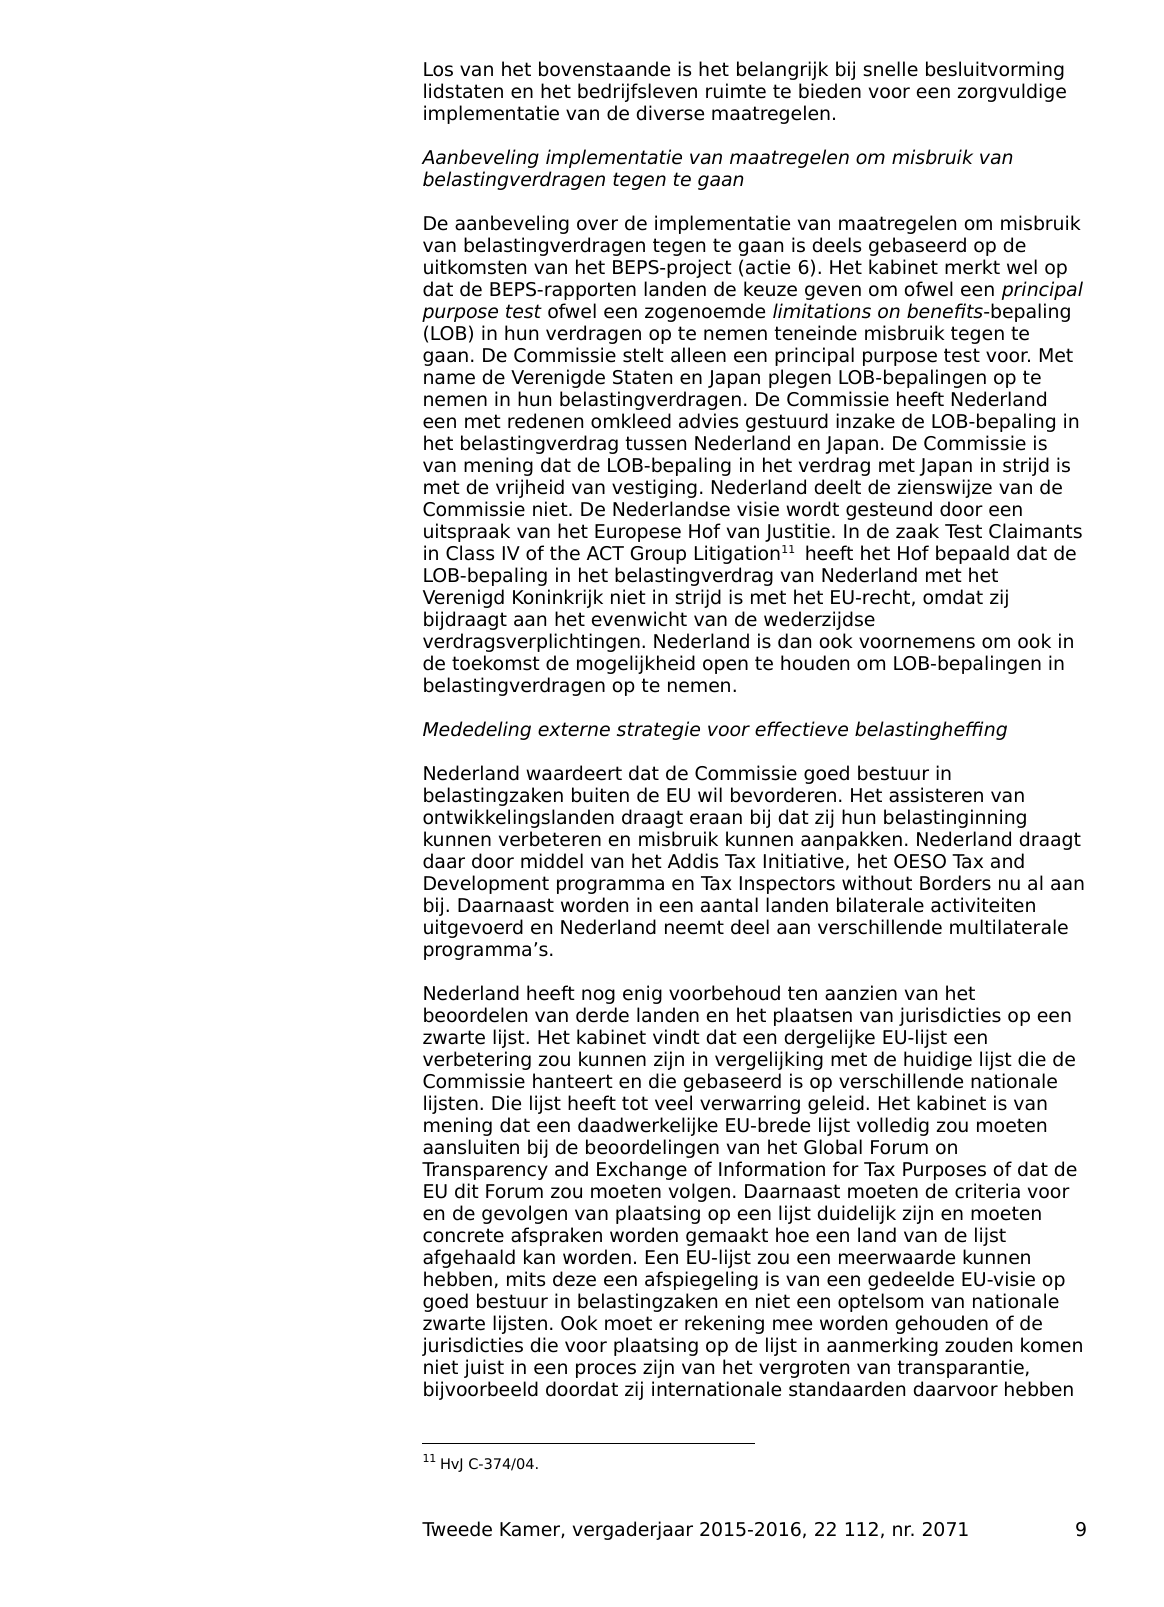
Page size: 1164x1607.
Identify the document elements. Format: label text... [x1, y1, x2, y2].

text Nederland heeft nog enig voorbehoud ten aanzien van het beoordelen van derde landen en het plaatsen van jurisdicties op een zwarte lijst. Het kabinet vindt dat een dergelijke EU-lijst een verbetering zou kunnen zijn in vergelijking met de huidige lijst die de Commissie hanteert en die gebaseerd is op verschillende nationale lijsten. Die lijst heeft tot veel verwarring geleid. Het kabinet is van mening dat een daadwerkelijke EU-brede lijst volledig zou moeten aansluiten bij de beoordelingen van het Global Forum on Transparency and Exchange of Information for Tax Purposes of dat de EU dit Forum zou moeten volgen. Daarnaast moeten de criteria voor en de gevolgen van plaatsing op een lijst duidelijk zijn en moeten concrete afspraken worden gemaakt hoe een land van de lijst afgehaald kan worden. Een EU-lijst zou een meerwaarde kunnen hebben, mits deze een afspiegeling is van een gedeelde EU-visie op goed bestuur in belastingzaken en niet een optelsom van nationale zwarte lijsten. Ook moet er rekening mee worden gehouden of de jurisdicties die voor plaatsing op de lijst in aanmerking zouden komen niet juist in een proces zijn van het vergroten van transparantie, bijvoorbeeld doordat zij internationale standaarden daarvoor hebben [422, 983, 1087, 1401]
text HvJ C-374/04. [422, 1452, 1087, 1474]
text De aanbeveling over de implementatie van maatregelen om misbruik van belastingverdragen tegen te gaan is deels gebaseerd op de uitkomsten van het BEPS-project (actie 6). Het kabinet merkt wel op dat de BEPS-rapporten landen de keuze geven om ofwel een principal purpose test ofwel een zogenoemde limitations on benefits-bepaling (LOB) in hun verdragen op te nemen teneinde misbruik tegen te gaan. De Commissie stelt alleen een principal purpose test voor. Met name de Verenigde Staten en Japan plegen LOB-bepalingen op te nemen in hun belastingverdragen. De Commissie heeft Nederland een met redenen omkleed advies gestuurd inzake de LOB-bepaling in het belastingverdrag tussen Nederland en Japan. De Commissie is van mening dat de LOB-bepaling in het verdrag met Japan in strijd is met de vrijheid van vestiging. Nederland deelt de zienswijze van de Commissie niet. De Nederlandse visie wordt gesteund door een uitspraak van het Europese Hof van Justitie. In de zaak Test Claimants in Class IV of the ACT Group Litigation heeft het Hof bepaald dat de LOB-bepaling in het belastingverdrag van Nederland met het Verenigd Koninkrijk niet in strijd is met het EU-recht, omdat zij bijdraagt aan het evenwicht van de wederzijdse verdragsverplichtingen. Nederland is dan ook voornemens om ook in de toekomst de mogelijkheid open te houden om LOB-bepalingen in belastingverdragen op te nemen. [422, 213, 1087, 697]
text Los van het bovenstaande is het belangrijk bij snelle besluitvorming lidstaten en het bedrijfsleven ruimte te bieden voor een zorgvuldige implementatie van de diverse maatregelen. [422, 59, 1087, 125]
subtitle Aanbeveling implementatie van maatregelen om misbruik van belastingverdragen tegen te gaan [422, 147, 1087, 191]
subtitle Mededeling externe strategie voor effectieve belastingheffing [422, 719, 1087, 741]
text Nederland waardeert dat de Commissie goed bestuur in belastingzaken buiten de EU wil bevorderen. Het assisteren van ontwikkelingslanden draagt eraan bij dat zij hun belastinginning kunnen verbeteren en misbruik kunnen aanpakken. Nederland draagt daar door middel van het Addis Tax Initiative, het OESO Tax and Development programma en Tax Inspectors without Borders nu al aan bij. Daarnaast worden in een aantal landen bilaterale activiteiten uitgevoerd en Nederland neemt deel aan verschillende multilaterale programma’s. [422, 763, 1087, 961]
